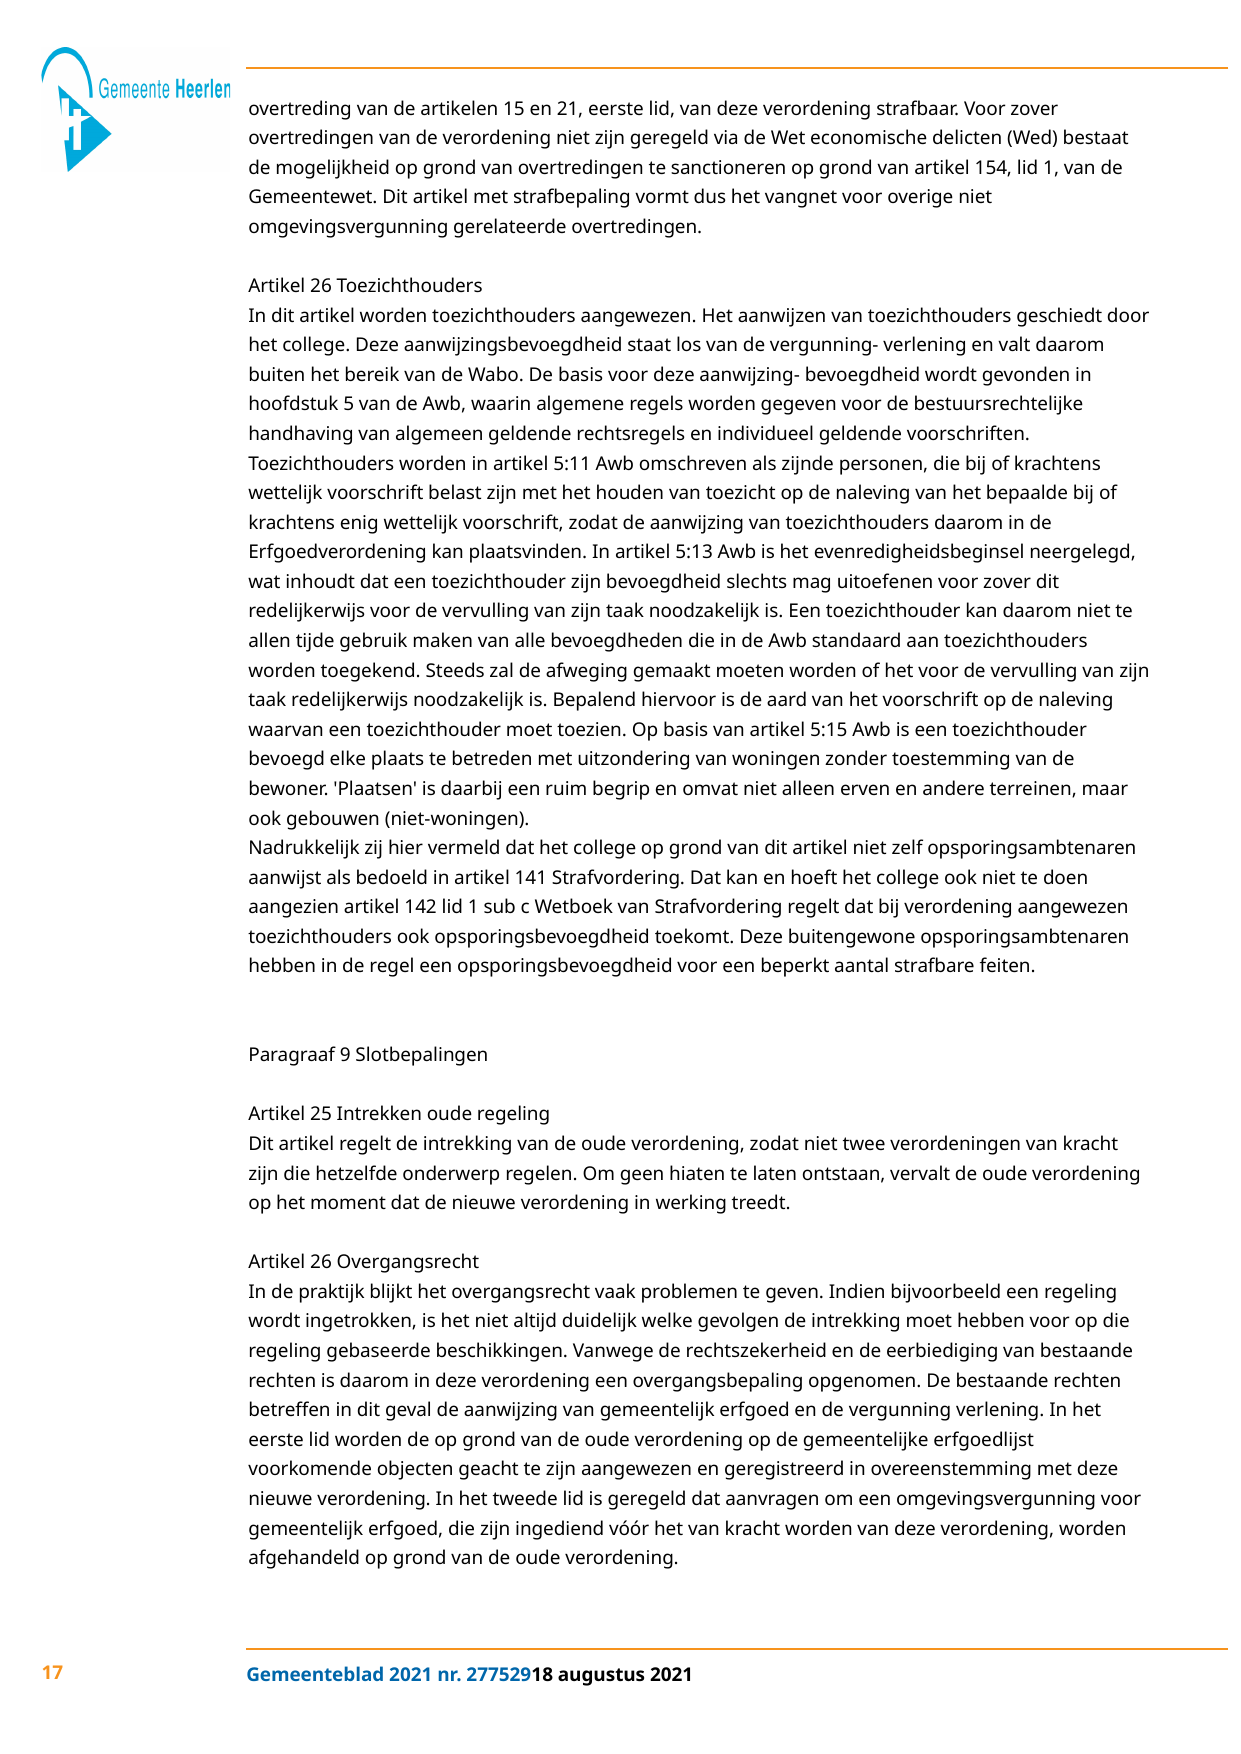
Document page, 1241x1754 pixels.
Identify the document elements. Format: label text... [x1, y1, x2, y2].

text Dit artikel regelt de intrekking van de oude verordening, zodat niet twee verordeningen van kracht zijn die hetzelfde onderwerp regelen. Om geen hiaten te laten ontstaan, vervalt de oude verordening op het moment dat de nieuwe verordening in werking treedt. [248, 1130, 1152, 1215]
text Artikel 26 Toezichthouders [248, 272, 1152, 298]
text Artikel 26 Overgangsrecht [248, 1248, 1152, 1274]
text Paragraaf 9 Slotbepalingen [248, 1041, 1152, 1067]
text overtreding van de artikelen 15 en 21, eerste lid, van deze verordening strafbaar. Voor zover overtredingen van de verordening niet zijn geregeld via de Wet economische delicten (Wed) bestaat de mogelijkheid op grond van overtredingen te sanctioneren op grond van artikel 154, lid 1, van de Gemeentewet. Dit artikel met strafbepaling vormt dus het vangnet voor overige niet omgevingsvergunning gerelateerde overtredingen. [248, 95, 1152, 239]
text In dit artikel worden toezichthouders aangewezen. Het aanwijzen van toezichthouders geschiedt door het college. Deze aanwijzingsbevoegdheid staat los van de vergunning- verlening en valt daarom buiten het bereik van de Wabo. De basis voor deze aanwijzing- bevoegdheid wordt gevonden in hoofdstuk 5 van de Awb, waarin algemene regels worden gegeven voor de bestuursrechtelijke handhaving van algemeen geldende rechtsregels en individueel geldende voorschriften. Toezichthouders worden in artikel 5:11 Awb omschreven als zijnde personen, die bij of krachtens wettelijk voorschrift belast zijn met het houden van toezicht op de naleving van het bepaalde bij of krachtens enig wettelijk voorschrift, zodat de aanwijzing van toezichthouders daarom in de Erfgoedverordening kan plaatsvinden. In artikel 5:13 Awb is het evenredigheidsbeginsel neergelegd, wat inhoudt dat een toezichthouder zijn bevoegdheid slechts mag uitoefenen voor zover dit redelijkerwijs voor de vervulling van zijn taak noodzakelijk is. Een toezichthouder kan daarom niet te allen tijde gebruik maken van alle bevoegdheden die in de Awb standaard aan toezichthouders worden toegekend. Steeds zal de afweging gemaakt moeten worden of het voor de vervulling van zijn taak redelijkerwijs noodzakelijk is. Bepalend hiervoor is de aard van het voorschrift op de naleving waarvan een toezichthouder moet toezien. Op basis van artikel 5:15 Awb is een toezichthouder bevoegd elke plaats te betreden met uitzondering van woningen zonder toestemming van de bewoner. 'Plaatsen' is daarbij een ruim begrip en omvat niet alleen erven en andere terreinen, maar ook gebouwen (niet-woningen). [248, 302, 1152, 831]
picture [41, 47, 59, 70]
text In de praktijk blijkt het overgangsrecht vaak problemen te geven. Indien bijvoorbeeld een regeling wordt ingetrokken, is het niet altijd duidelijk welke gevolgen de intrekking moet hebben voor op die regeling gebaseerde beschikkingen. Vanwege de rechtszekerheid en de eerbiediging van bestaande rechten is daarom in deze verordening een overgangsbepaling opgenomen. De bestaande rechten betreffen in dit geval de aanwijzing van gemeentelijk erfgoed en de vergunning verlening. In het eerste lid worden de op grond van de oude verordening op de gemeentelijke erfgoedlijst voorkomende objecten geacht te zijn aangewezen en geregistreerd in overeenstemming met deze nieuwe verordening. In het tweede lid is geregeld dat aanvragen om een omgevingsvergunning voor gemeentelijk erfgoed, die zijn ingediend vóór het van kracht worden van deze verordening, worden afgehandeld op grond van de oude verordening. [248, 1278, 1152, 1570]
picture [41, 47, 231, 172]
text Nadrukkelijk zij hier vermeld dat het college op grond van dit artikel niet zelf opsporingsambtenaren aanwijst als bedoeld in artikel 141 Strafvordering. Dat kan en hoeft het college ook niet te doen aangezien artikel 142 lid 1 sub c Wetboek van Strafvordering regelt dat bij verordening aangewezen toezichthouders ook opsporingsbevoegdheid toekomt. Deze buitengewone opsporingsambtenaren hebben in de regel een opsporingsbevoegdheid voor een beperkt aantal strafbare feiten. [248, 834, 1152, 978]
text Artikel 25 Intrekken oude regeling [248, 1101, 1152, 1126]
